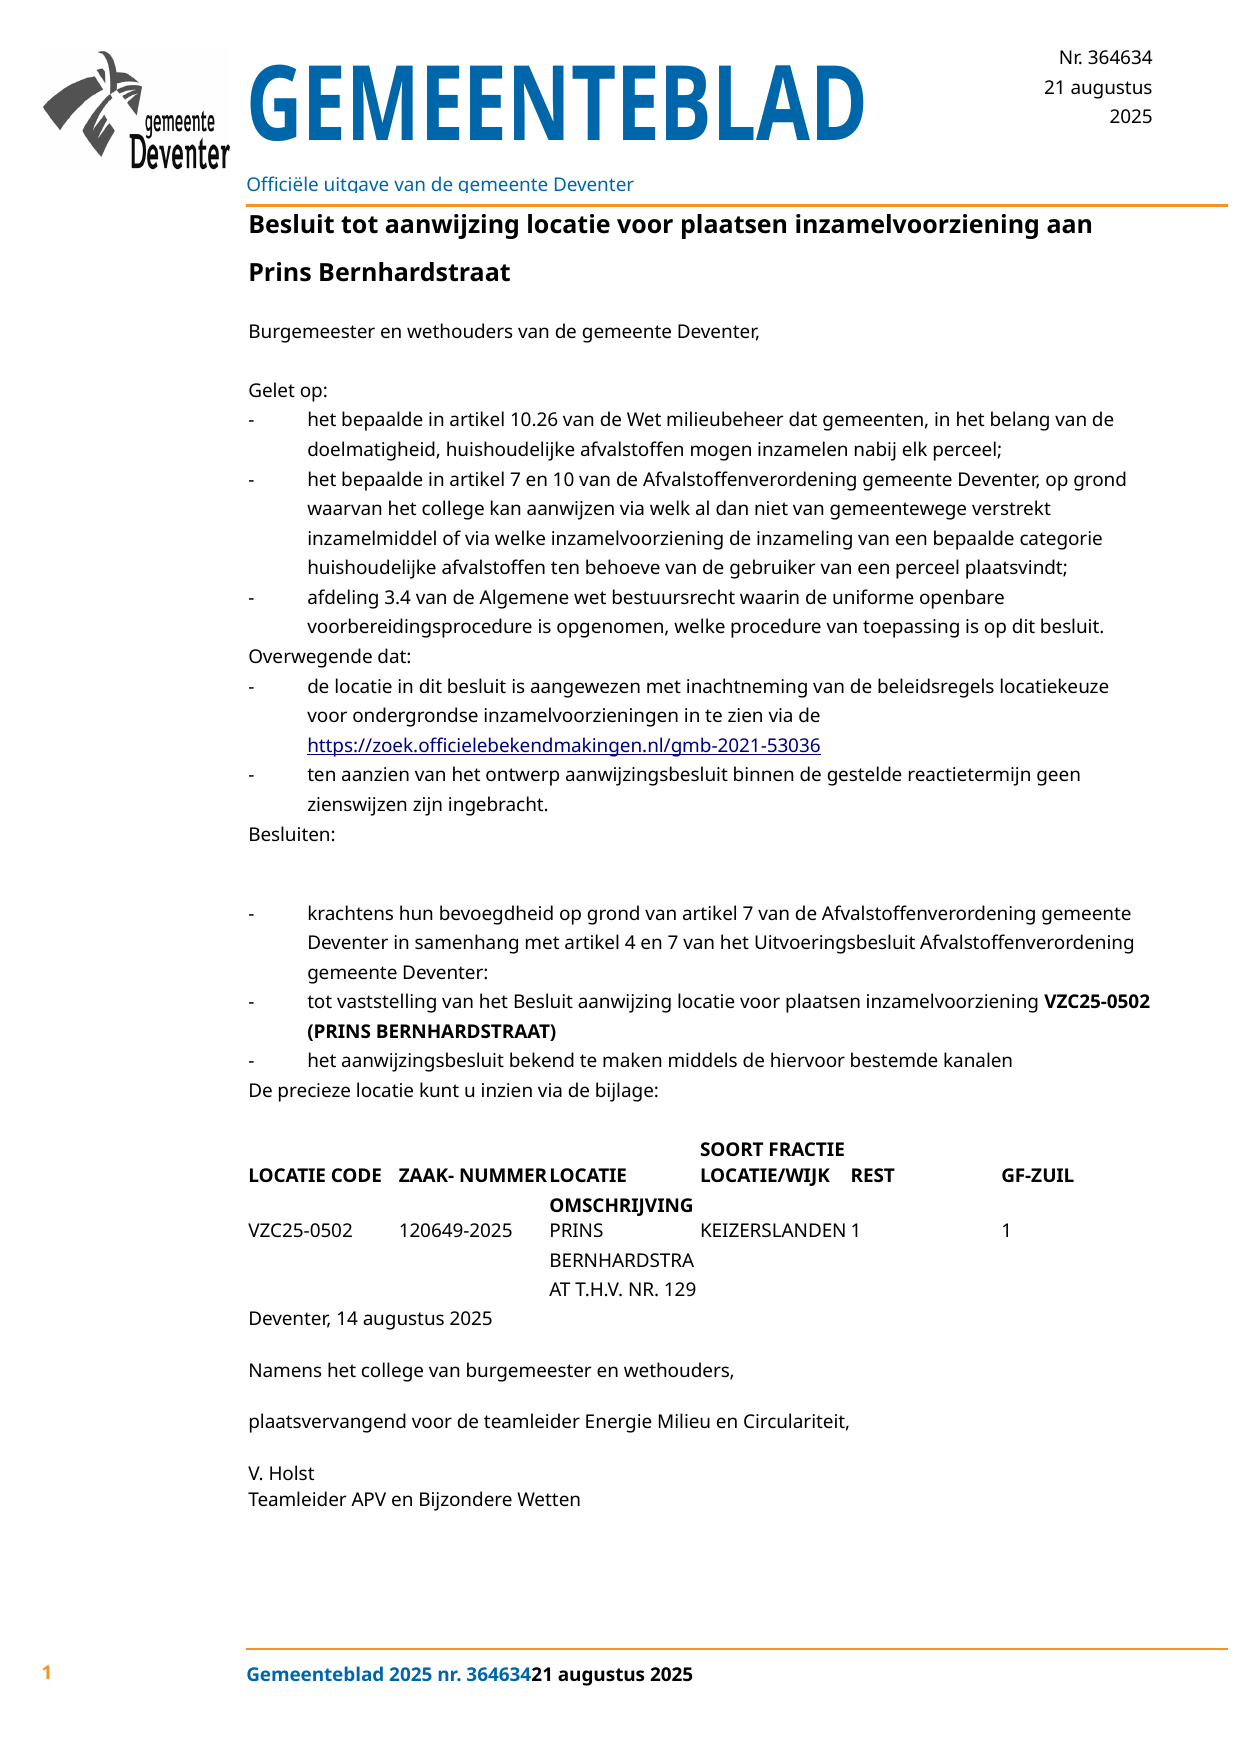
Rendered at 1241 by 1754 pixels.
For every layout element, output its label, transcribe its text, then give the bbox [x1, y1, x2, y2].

text V. Holst [248, 1460, 1152, 1486]
text De precieze locatie kunt u inzien via de bijlage: [248, 1077, 1152, 1103]
text plaatsvervangend voor de teamleider Energie Milieu en Circulariteit, [248, 1408, 1152, 1434]
text Besluiten: [248, 821, 1152, 847]
list afdeling 3.4 van de Algemene wet bestuursrecht waarin de uniforme openbare voorbereidingsprocedure is opgenomen, welke procedure van toepassing is op dit besluit. [248, 584, 1152, 639]
table_header SOORT FRACTIE [700, 1136, 1152, 1162]
table_cell 120649-2025 [399, 1218, 549, 1302]
table_cell GF-ZUIL [1001, 1162, 1152, 1217]
list ten aanzien van het ontwerp aanwijzingsbesluit binnen de gestelde reactietermijn geen zienswijzen zijn ingebracht. [248, 762, 1152, 817]
table_cell LOCATIE OMSCHRIJVING [549, 1162, 700, 1217]
table_cell ZAAK- NUMMER [399, 1162, 549, 1217]
text Teamleider APV en Bijzondere Wetten [248, 1486, 1152, 1511]
table_cell KEIZERSLANDEN [700, 1218, 850, 1302]
list krachtens hun bevoegdheid op grond van artikel 7 van de Afvalstoffenverordening gemeente Deventer in samenhang met artikel 4 en 7 van het Uitvoeringsbesluit Afvalstoffenverordening gemeente Deventer: [248, 900, 1152, 984]
list het bepaalde in artikel 7 en 10 van de Afvalstoffenverordening gemeente Deventer, op grond waarvan het college kan aanwijzen via welk al dan niet van gemeentewege verstrekt inzamelmiddel of via welke inzamelvoorziening de inzameling van een bepaalde categorie huishoudelijke afvalstoffen ten behoeve van de gebruiker van een perceel plaatsvindt; [248, 466, 1152, 580]
text Gelet op: [248, 377, 1152, 403]
text Besluit tot aanwijzing locatie voor plaatsen inzamelvoorziening aan Prins Bernhardstraat [248, 207, 1152, 288]
table_cell VZC25-0502 [248, 1218, 398, 1302]
table_cell 1 [850, 1218, 1001, 1302]
table_cell LOCATIE CODE [248, 1162, 398, 1217]
table_cell PRINS BERNHARDSTRAAT T.H.V. NR. 129 [549, 1218, 700, 1302]
text Namens het college van burgemeester en wethouders, [248, 1357, 1152, 1383]
text Overwegende dat: [248, 643, 1152, 669]
list het bepaalde in artikel 10.26 van de Wet milieubeheer dat gemeenten, in het belang van de doelmatigheid, huishoudelijke afvalstoffen mogen inzamelen nabij elk perceel; [248, 407, 1152, 462]
text Deventer, 14 augustus 2025 [248, 1306, 1152, 1331]
table_cell REST [850, 1162, 1001, 1217]
list het aanwijzingsbesluit bekend te maken middels de hiervoor bestemde kanalen [248, 1048, 1152, 1073]
table_cell LOCATIE/WIJK [700, 1162, 850, 1217]
table_header [248, 1136, 398, 1162]
text Burgemeester en wethouders van de gemeente Deventer, [248, 318, 1152, 344]
list tot vaststelling van het Besluit aanwijzing locatie voor plaatsen inzamelvoorziening VZC25-0502 (PRINS BERNHARDSTRAAT) [248, 988, 1152, 1044]
table_header [549, 1136, 700, 1162]
list de locatie in dit besluit is aangewezen met inachtneming van de beleidsregels locatiekeuze voor ondergrondse inzamelvoorzieningen in te zien via de https://zoek.officielebekendmakingen.nl/gmb-2021-53036 [248, 673, 1152, 758]
table_header [399, 1136, 549, 1162]
table_cell 1 [1001, 1218, 1152, 1302]
picture [41, 47, 231, 172]
